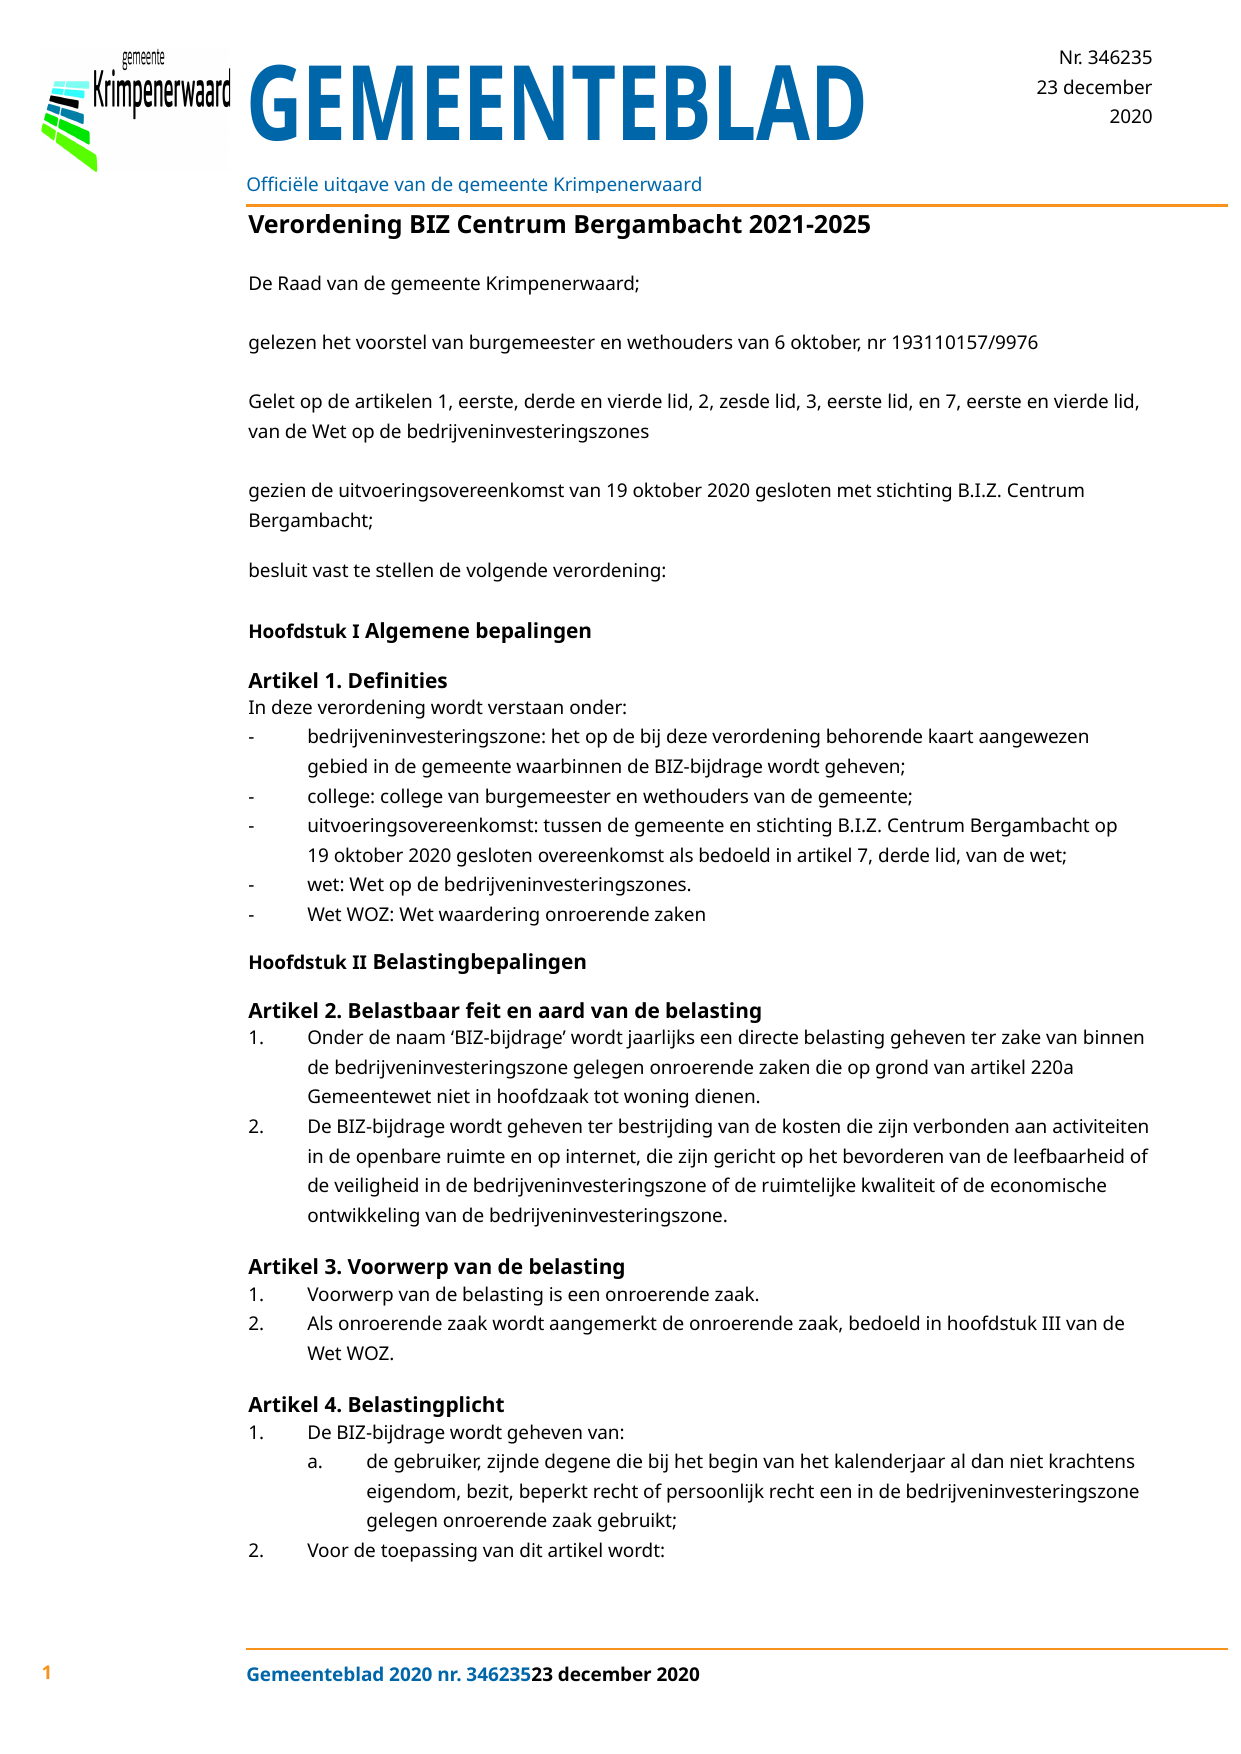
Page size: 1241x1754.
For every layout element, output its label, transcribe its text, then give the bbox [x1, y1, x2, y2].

list wet: Wet op de bedrijveninvesteringszones. [248, 872, 1152, 897]
list Voorwerp van de belasting is een onroerende zaak. [248, 1281, 1152, 1307]
list De BIZ-bijdrage wordt geheven van: [248, 1419, 1152, 1445]
text Verordening BIZ Centrum Bergambacht 2021-2025 [248, 207, 1152, 241]
list uitvoeringsovereenkomst: tussen de gemeente en stichting B.I.Z. Centrum Bergambacht op 19 oktober 2020 gesloten overeenkomst als bedoeld in artikel 7, derde lid, van de wet; [248, 812, 1152, 868]
text Artikel 1. Definities [248, 666, 1152, 694]
list Onder de naam ‘BIZ-bijdrage’ wordt jaarlijks een directe belasting geheven ter zake van binnen de bedrijveninvesteringszone gelegen onroerende zaken die op grond van artikel 220a Gemeentewet niet in hoofdzaak tot woning dienen. [248, 1024, 1152, 1109]
text Artikel 2. Belastbaar feit en aard van de belasting [248, 996, 1152, 1024]
text gelezen het voorstel van burgemeester en wethouders van 6 oktober, nr 193110157/9976 [248, 329, 1152, 355]
list Voor de toepassing van dit artikel wordt: [248, 1537, 1152, 1563]
text Gelet op de artikelen 1, eerste, derde en vierde lid, 2, zesde lid, 3, eerste lid, en 7, eerste en vierde lid, van de Wet op de bedrijveninvesteringszones [248, 389, 1152, 444]
text Artikel 4. Belastingplicht [248, 1391, 1152, 1419]
text De Raad van de gemeente Krimpenerwaard; [248, 270, 1152, 296]
list De BIZ-bijdrage wordt geheven ter bestrijding van de kosten die zijn verbonden aan activiteiten in de openbare ruimte en op internet, die zijn gericht op het bevorderen van de leefbaarheid of de veiligheid in de bedrijveninvesteringszone of de ruimtelijke kwaliteit of de economische ontwikkeling van de bedrijveninvesteringszone. [248, 1113, 1152, 1228]
list Als onroerende zaak wordt aangemerkt de onroerende zaak, bedoeld in hoofdstuk III van de Wet WOZ. [248, 1311, 1152, 1366]
picture [41, 47, 231, 172]
list Wet WOZ: Wet waardering onroerende zaken [248, 901, 1152, 927]
text besluit vast te stellen de volgende verordening: [248, 557, 1152, 583]
text Hoofdstuk II Belastingbepalingen [248, 947, 1152, 975]
text Artikel 3. Voorwerp van de belasting [248, 1252, 1152, 1281]
list college: college van burgemeester en wethouders van de gemeente; [248, 783, 1152, 809]
list de gebruiker, zijnde degene die bij het begin van het kalenderjaar al dan niet krachtens eigendom, bezit, beperkt recht of persoonlijk recht een in de bedrijveninvesteringszone gelegen onroerende zaak gebruikt; [307, 1448, 1152, 1533]
text gezien de uitvoeringsovereenkomst van 19 oktober 2020 gesloten met stichting B.I.Z. Centrum Bergambacht; [248, 477, 1152, 533]
text Hoofdstuk I Algemene bepalingen [248, 616, 1152, 645]
list bedrijveninvesteringszone: het op de bij deze verordening behorende kaart aangewezen gebied in de gemeente waarbinnen de BIZ-bijdrage wordt geheven; [248, 724, 1152, 779]
text In deze verordening wordt verstaan onder: [248, 694, 1152, 720]
